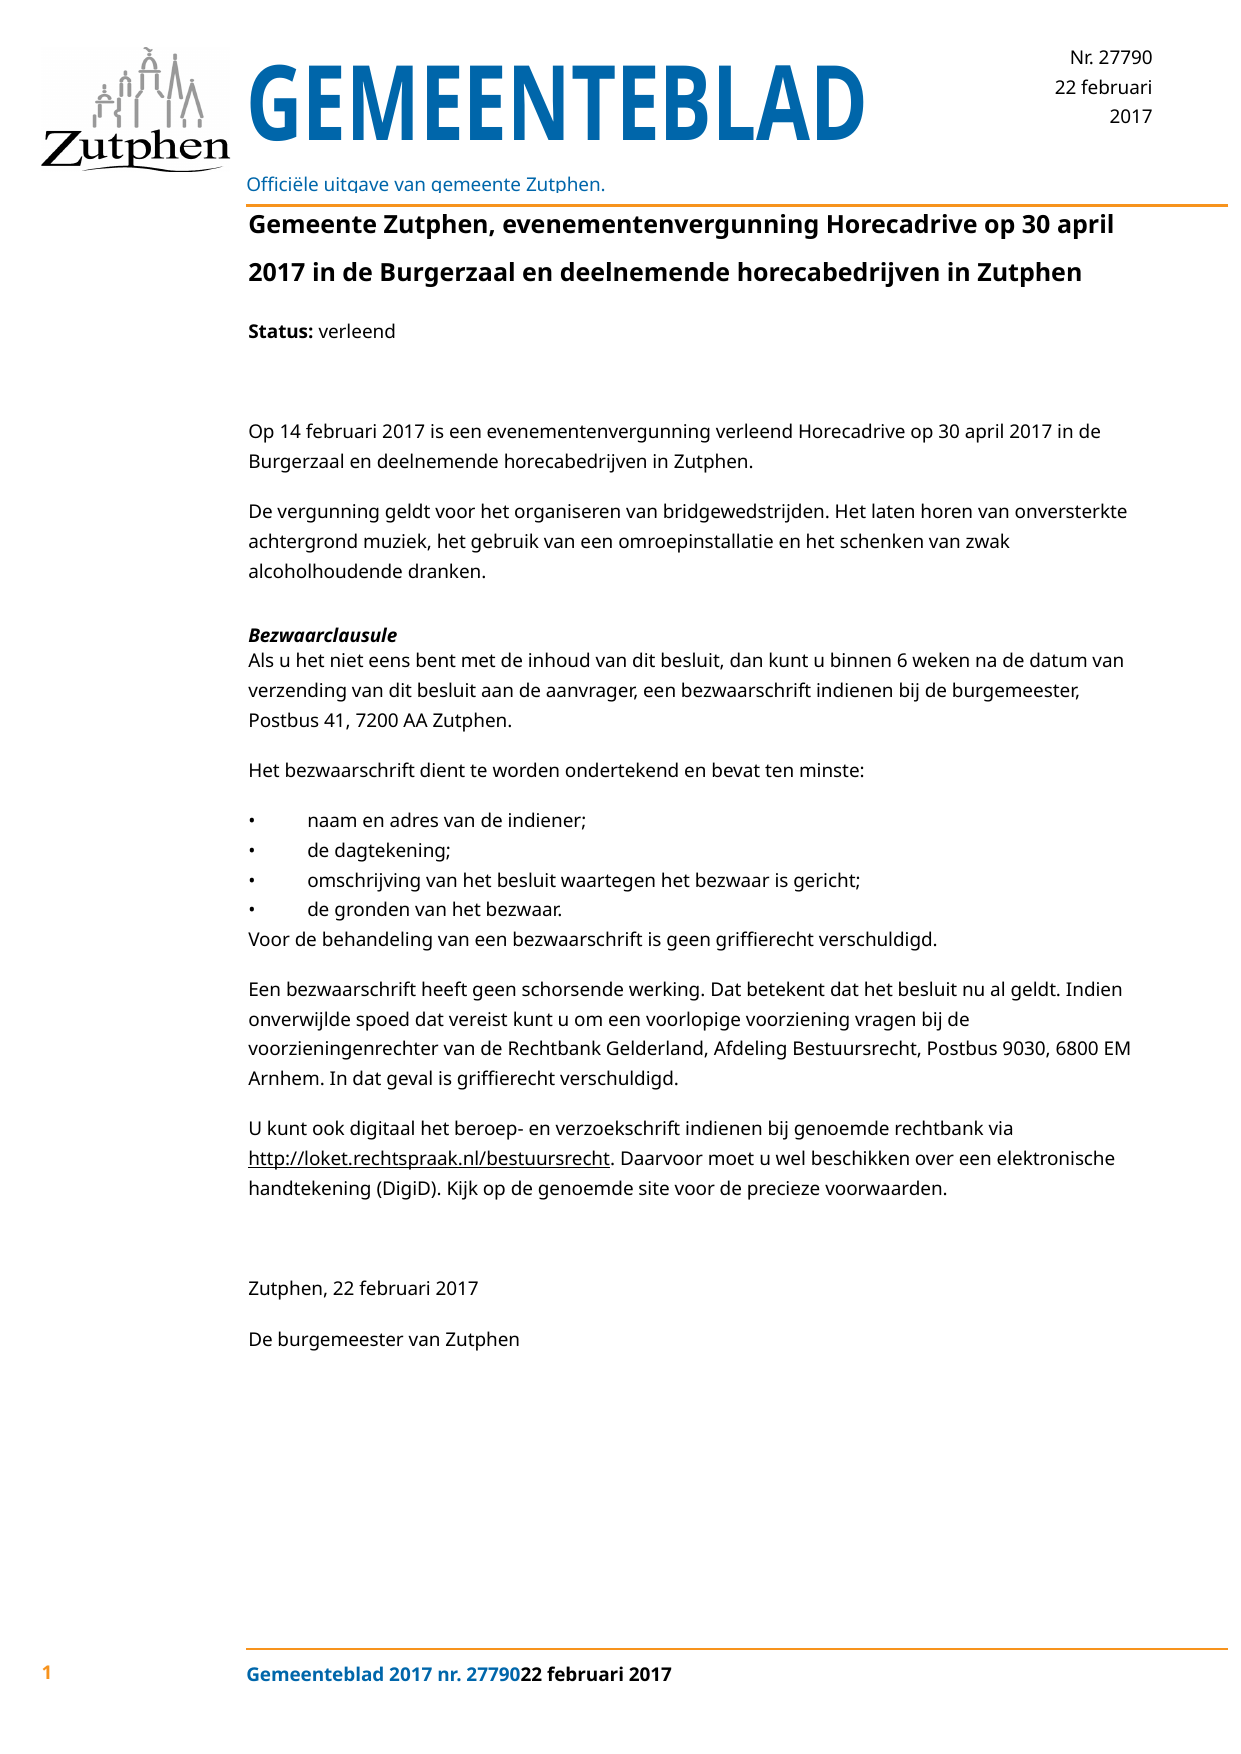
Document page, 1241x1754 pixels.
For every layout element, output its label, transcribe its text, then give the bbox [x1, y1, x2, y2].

text U kunt ook digitaal het beroep- en verzoekschrift indienen bij genoemde rechtbank via http://loket.rechtspraak.nl/bestuursrecht. Daarvoor moet u wel beschikken over een elektronische handtekening (DigiD). Kijk op de genoemde site voor de precieze voorwaarden. [248, 1116, 1152, 1200]
picture [41, 47, 231, 172]
text De vergunning geldt voor het organiseren van bridgewedstrijden. Het laten horen van onversterkte achtergrond muziek, het gebruik van een omroepinstallatie en het schenken van zwak alcoholhoudende dranken. [248, 499, 1152, 584]
text Bezwaarclausule [248, 622, 1152, 648]
text Als u het niet eens bent met de inhoud van dit besluit, dan kunt u binnen 6 weken na de datum van verzending van dit besluit aan de aanvrager, een bezwaarschrift indienen bij de burgemeester, Postbus 41, 7200 AA Zutphen. [248, 648, 1152, 732]
text Zutphen, 22 februari 2017 [248, 1276, 1152, 1301]
text Op 14 februari 2017 is een evenementenvergunning verleend Horecadrive op 30 april 2017 in de Burgerzaal en deelnemende horecabedrijven in Zutphen. [248, 419, 1152, 474]
text Status: verleend [248, 318, 1152, 344]
list omschrijving van het besluit waartegen het bezwaar is gericht; [248, 867, 1152, 892]
list naam en adres van de indiener; [248, 808, 1152, 833]
text De burgemeester van Zutphen [248, 1326, 1152, 1352]
text Een bezwaarschrift heeft geen schorsende werking. Dat betekent dat het besluit nu al geldt. Indien onverwijlde spoed dat vereist kunt u om een voorlopige voorziening vragen bij de voorzieningenrechter van de Rechtbank Gelderland, Afdeling Bestuursrecht, Postbus 9030, 6800 EM Arnhem. In dat geval is griffierecht verschuldigd. [248, 976, 1152, 1091]
text Het bezwaarschrift dient te worden ondertekend en bevat ten minste: [248, 757, 1152, 783]
text Gemeente Zutphen, evenementenvergunning Horecadrive op 30 april 2017 in de Burgerzaal en deelnemende horecabedrijven in Zutphen [248, 207, 1152, 288]
list de gronden van het bezwaar. [248, 896, 1152, 922]
text Voor de behandeling van een bezwaarschrift is geen griffierecht verschuldigd. [248, 926, 1152, 952]
list de dagtekening; [248, 837, 1152, 863]
